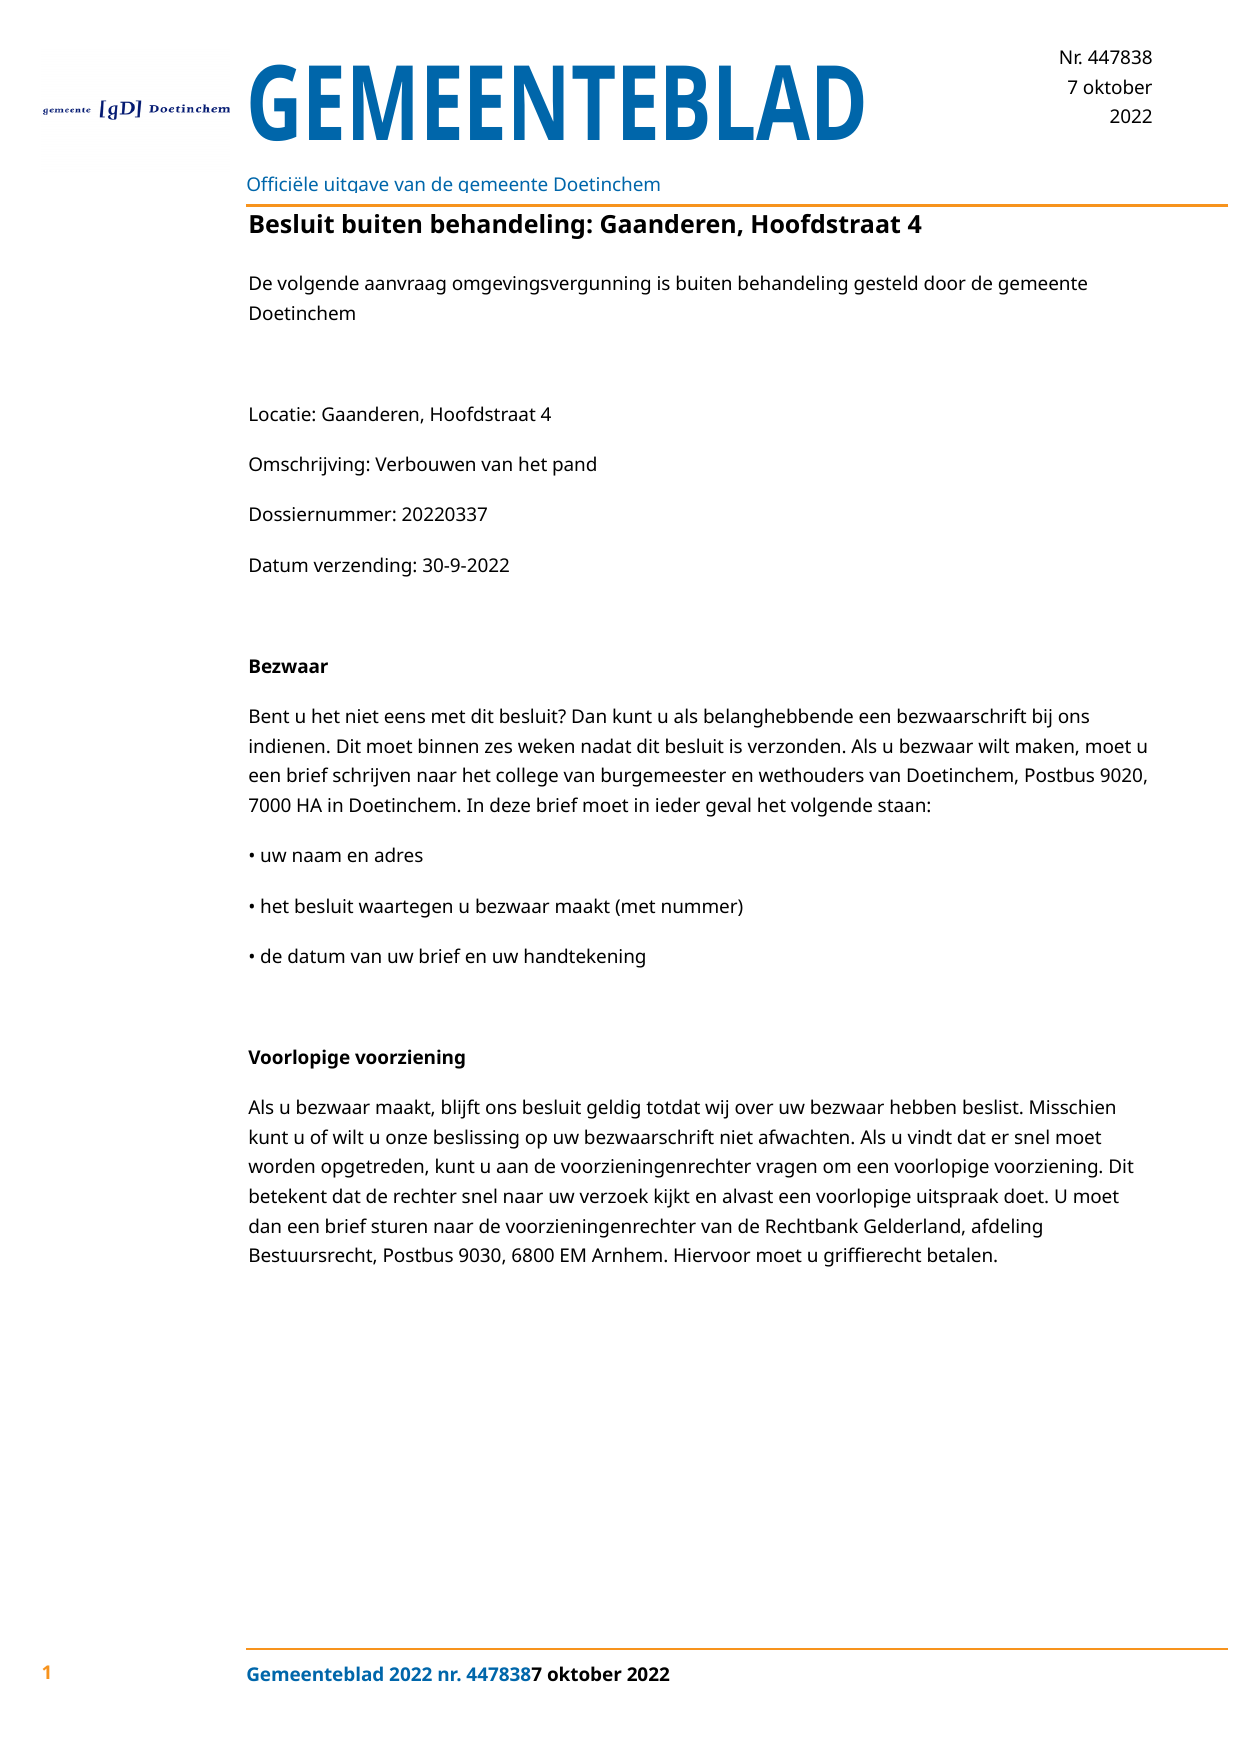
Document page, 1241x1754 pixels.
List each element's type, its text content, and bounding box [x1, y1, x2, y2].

text • het besluit waartegen u bezwaar maakt (met nummer) [248, 893, 1152, 918]
text Locatie: Gaanderen, Hoofdstraat 4 [248, 401, 1152, 426]
text Datum verzending: 30-9-2022 [248, 552, 1152, 578]
text Bezwaar [248, 653, 1152, 678]
text Voorlopige voorziening [248, 1044, 1152, 1070]
text Besluit buiten behandeling: Gaanderen, Hoofdstraat 4 [248, 207, 1152, 241]
text Als u bezwaar maakt, blijft ons besluit geldig totdat wij over uw bezwaar hebben beslist. Misschien kunt u of wilt u onze beslissing op uw bezwaarschrift niet afwachten. Als u vindt dat er snel moet worden opgetreden, kunt u aan de voorzieningenrechter vragen om een voorlopige voorziening. Dit betekent dat de rechter snel naar uw verzoek kijkt en alvast een voorlopige uitspraak doet. U moet dan een brief sturen naar de voorzieningenrechter van de Rechtbank Gelderland, afdeling Bestuursrecht, Postbus 9030, 6800 EM Arnhem. Hiervoor moet u griffierecht betalen. [248, 1094, 1152, 1268]
text De volgende aanvraag omgevingsvergunning is buiten behandeling gesteld door de gemeente Doetinchem [248, 270, 1152, 326]
text Omschrijving: Verbouwen van het pand [248, 451, 1152, 477]
picture [41, 47, 231, 172]
text • uw naam en adres [248, 842, 1152, 868]
text Bent u het niet eens met dit besluit? Dan kunt u als belanghebbende een bezwaarschrift bij ons indienen. Dit moet binnen zes weken nadat dit besluit is verzonden. Als u bezwaar wilt maken, moet u een brief schrijven naar het college van burgemeester en wethouders van Doetinchem, Postbus 9020, 7000 HA in Doetinchem. In deze brief moet in ieder geval het volgende staan: [248, 703, 1152, 818]
text • de datum van uw brief en uw handtekening [248, 943, 1152, 969]
text Dossiernummer: 20220337 [248, 502, 1152, 527]
